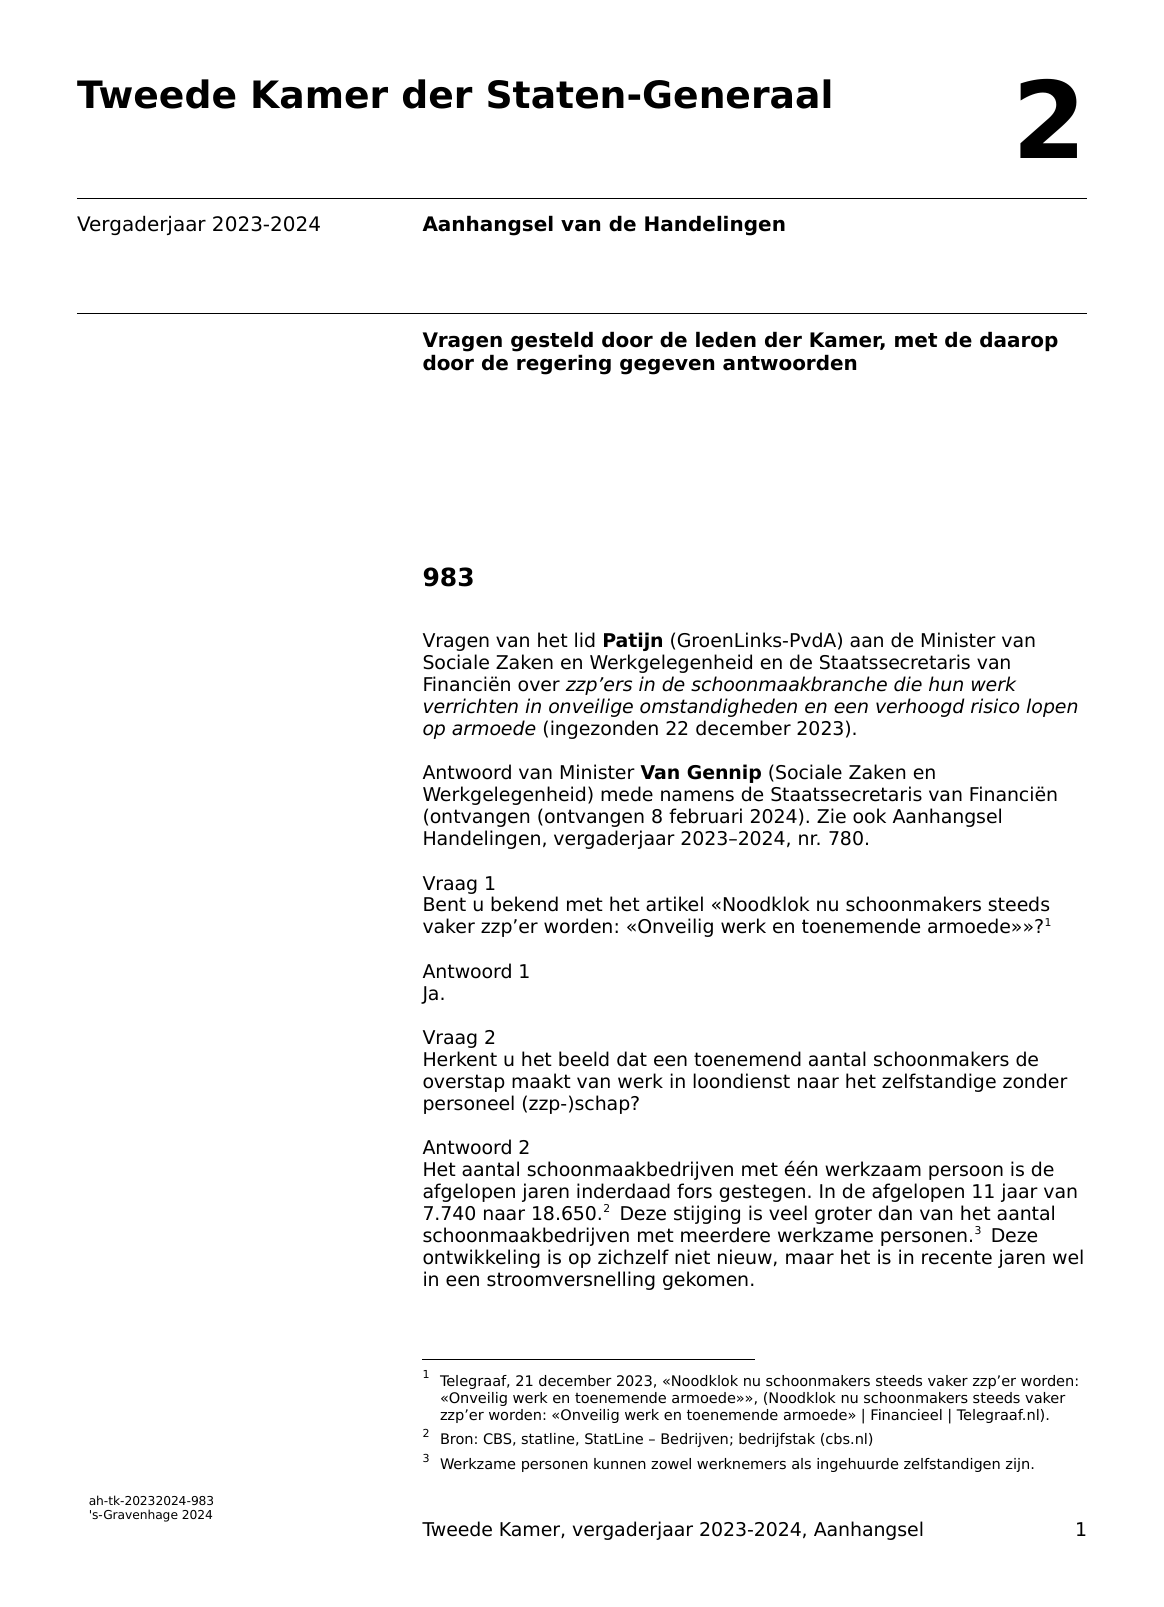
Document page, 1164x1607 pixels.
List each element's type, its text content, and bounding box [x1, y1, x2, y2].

text ah-tk-20232024-983 [88, 1494, 323, 1508]
text Bent u bekend met het artikel «Noodklok nu schoonmakers steeds vaker zzp’er worden: «Onveilig werk en toenemende armoede»»? [422, 894, 1087, 938]
text Werkzame personen kunnen zowel werknemers als ingehuurde zelfstandigen zijn. [422, 1452, 1087, 1474]
table_cell Vragen gesteld door de leden der Kamer, met de daarop door de regering gegeven antwoorden [422, 314, 1087, 375]
table_header Tweede Kamer der Staten-Generaal [77, 59, 886, 198]
text Antwoord 1 [422, 961, 1087, 982]
text Bron: CBS, statline, StatLine – Bedrijven; bedrijfstak (cbs.nl) [422, 1427, 1087, 1449]
text Antwoord van Minister Van Gennip (Sociale Zaken en Werkgelegenheid) mede namens de Staatssecretaris van Financiën (ontvangen (ontvangen 8 februari 2024). Zie ook Aanhangsel Handelingen, vergaderjaar 2023–2024, nr. 780. [422, 762, 1087, 850]
text 983 [422, 563, 1087, 592]
text 's-Gravenhage 2024 [88, 1508, 323, 1522]
text Antwoord 2 [422, 1137, 1087, 1159]
table_cell [77, 314, 422, 375]
text Vraag 2 [422, 1027, 1087, 1049]
text Ja. [422, 982, 1087, 1004]
table_header 2 [886, 59, 1087, 198]
text Het aantal schoonmaakbedrijven met één werkzaam persoon is de afgelopen jaren inderdaad fors gestegen. In de afgelopen 11 jaar van 7.740 naar 18.650. Deze stijging is veel groter dan van het aantal schoonmaakbedrijven met meerdere werkzame personen. Deze ontwikkeling is op zichzelf niet nieuw, maar het is in recente jaren wel in een stroomversnelling gekomen. [422, 1159, 1087, 1291]
text Herkent u het beeld dat een toenemend aantal schoonmakers de overstap maakt van werk in loondienst naar het zelfstandige zonder personeel (zzp-)schap? [422, 1049, 1087, 1114]
table_cell Vergaderjaar 2023-2024 [77, 199, 422, 313]
text Telegraaf, 21 december 2023, «Noodklok nu schoonmakers steeds vaker zzp’er worden: «Onveilig werk en toenemende armoede»», (Noodklok nu schoonmakers steeds vaker zzp’er worden: «Onveilig werk en toenemende armoede» | Financieel | Telegraaf.nl). [422, 1368, 1087, 1424]
table_cell Aanhangsel van de Handelingen [422, 199, 1087, 313]
text Vraag 1 [422, 872, 1087, 894]
text Vragen van het lid Patijn (GroenLinks-PvdA) aan de Minister van Sociale Zaken en Werkgelegenheid en de Staatssecretaris van Financiën over zzp’ers in de schoonmaakbranche die hun werk verrichten in onveilige omstandigheden en een verhoogd risico lopen op armoede (ingezonden 22 december 2023). [422, 630, 1087, 740]
